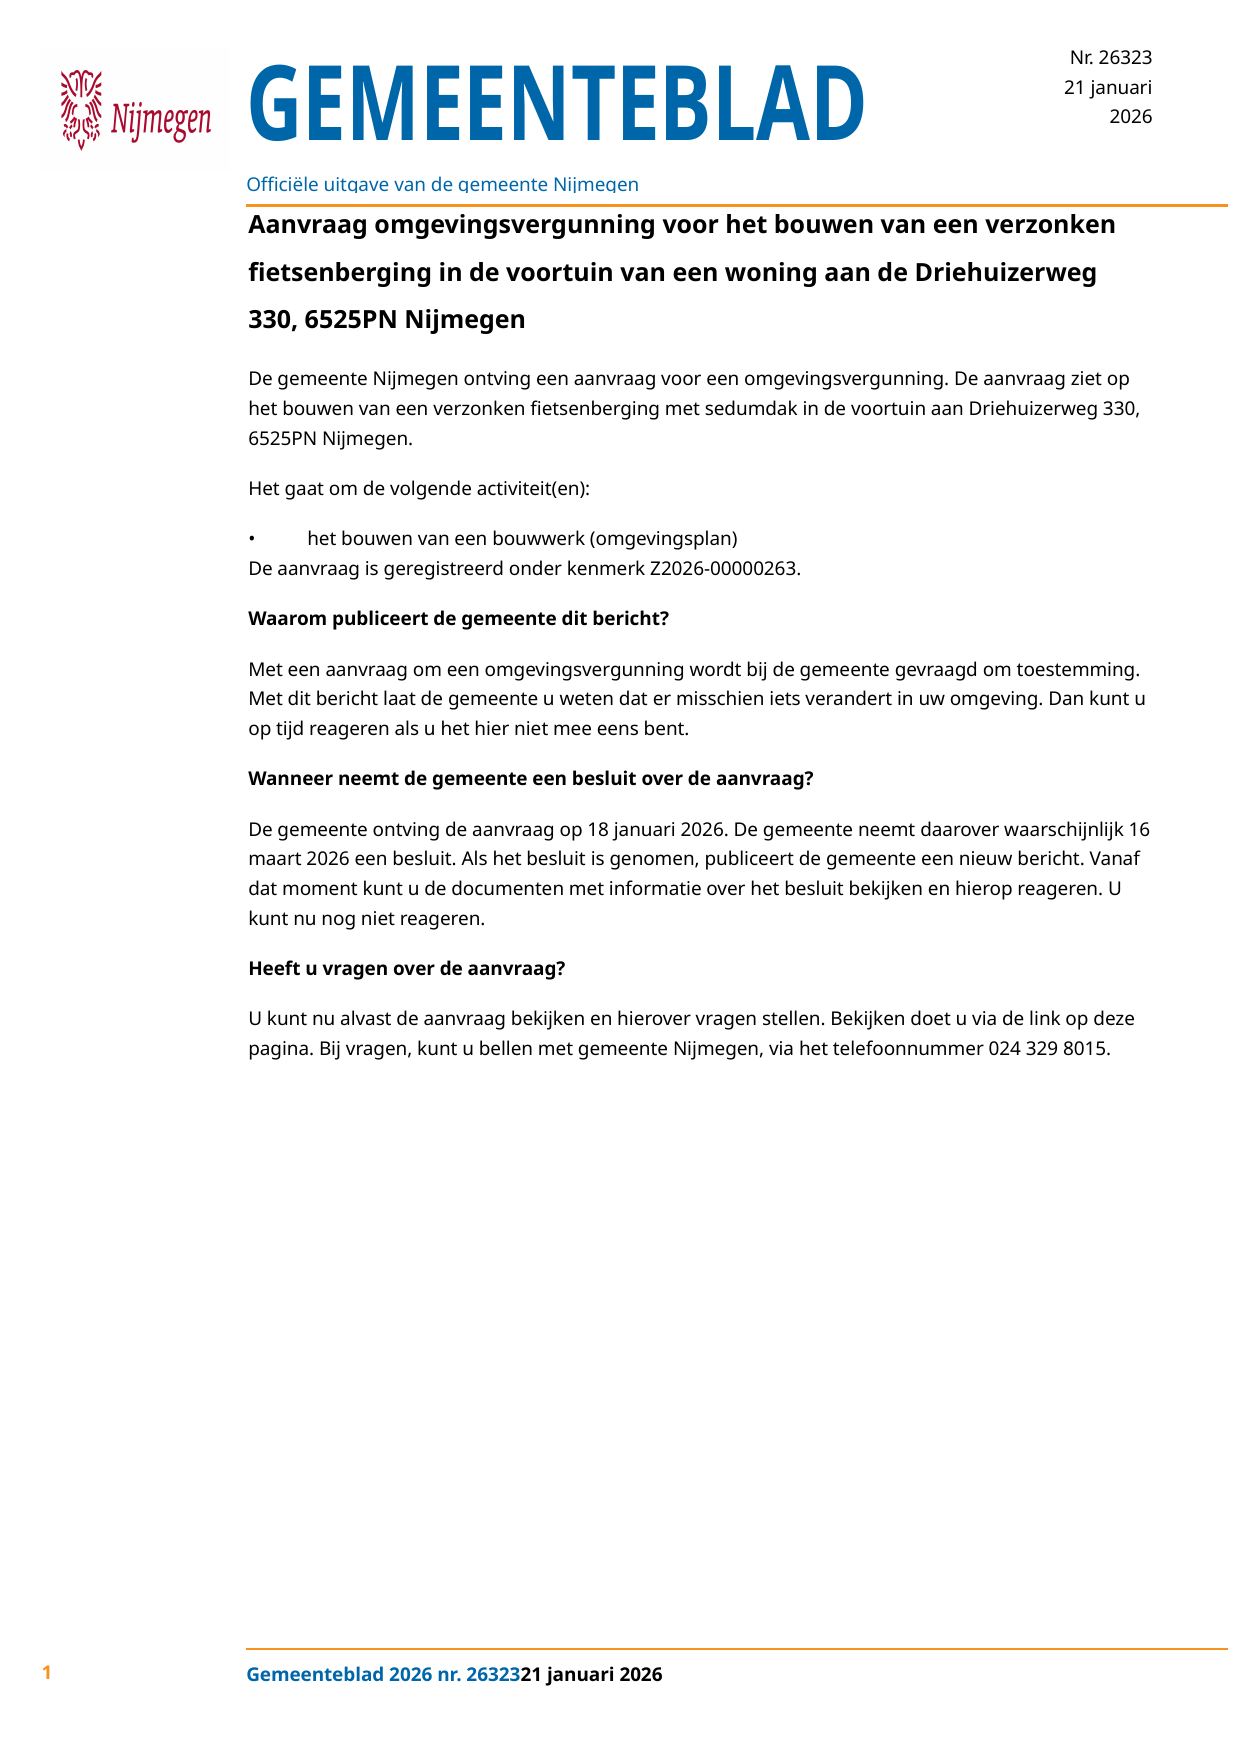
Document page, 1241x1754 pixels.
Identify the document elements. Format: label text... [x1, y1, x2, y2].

text Wanneer neemt de gemeente een besluit over de aanvraag? [248, 766, 1152, 791]
text De aanvraag is geregistreerd onder kenmerk Z2026-00000263. [248, 555, 1152, 581]
text Heeft u vragen over de aanvraag? [248, 955, 1152, 981]
text Aanvraag omgevingsvergunning voor het bouwen van een verzonken fietsenberging in de voortuin van een woning aan de Driehuizerweg 330, 6525PN Nijmegen [248, 207, 1152, 336]
text U kunt nu alvast de aanvraag bekijken en hierover vragen stellen. Bekijken doet u via de link op deze pagina. Bij vragen, kunt u bellen met gemeente Nijmegen, via het telefoonnummer 024 329 8015. [248, 1006, 1152, 1061]
text Met een aanvraag om een omgevingsvergunning wordt bij de gemeente gevraagd om toestemming. Met dit bericht laat de gemeente u weten dat er misschien iets verandert in uw omgeving. Dan kunt u op tijd reageren als u het hier niet mee eens bent. [248, 656, 1152, 741]
text Waarom publiceert de gemeente dit bericht? [248, 606, 1152, 631]
text Het gaat om de volgende activiteit(en): [248, 475, 1152, 501]
text De gemeente Nijmegen ontving een aanvraag voor een omgevingsvergunning. De aanvraag ziet op het bouwen van een verzonken fietsenberging met sedumdak in de voortuin aan Driehuizerweg 330, 6525PN Nijmegen. [248, 366, 1152, 450]
picture [41, 47, 231, 172]
text De gemeente ontving de aanvraag op 18 januari 2026. De gemeente neemt daarover waarschijnlijk 16 maart 2026 een besluit. Als het besluit is genomen, publiceert de gemeente een nieuw bericht. Vanaf dat moment kunt u de documenten met informatie over het besluit bekijken en hierop reageren. U kunt nu nog niet reageren. [248, 816, 1152, 930]
list het bouwen van een bouwwerk (omgevingsplan) [248, 526, 1152, 551]
